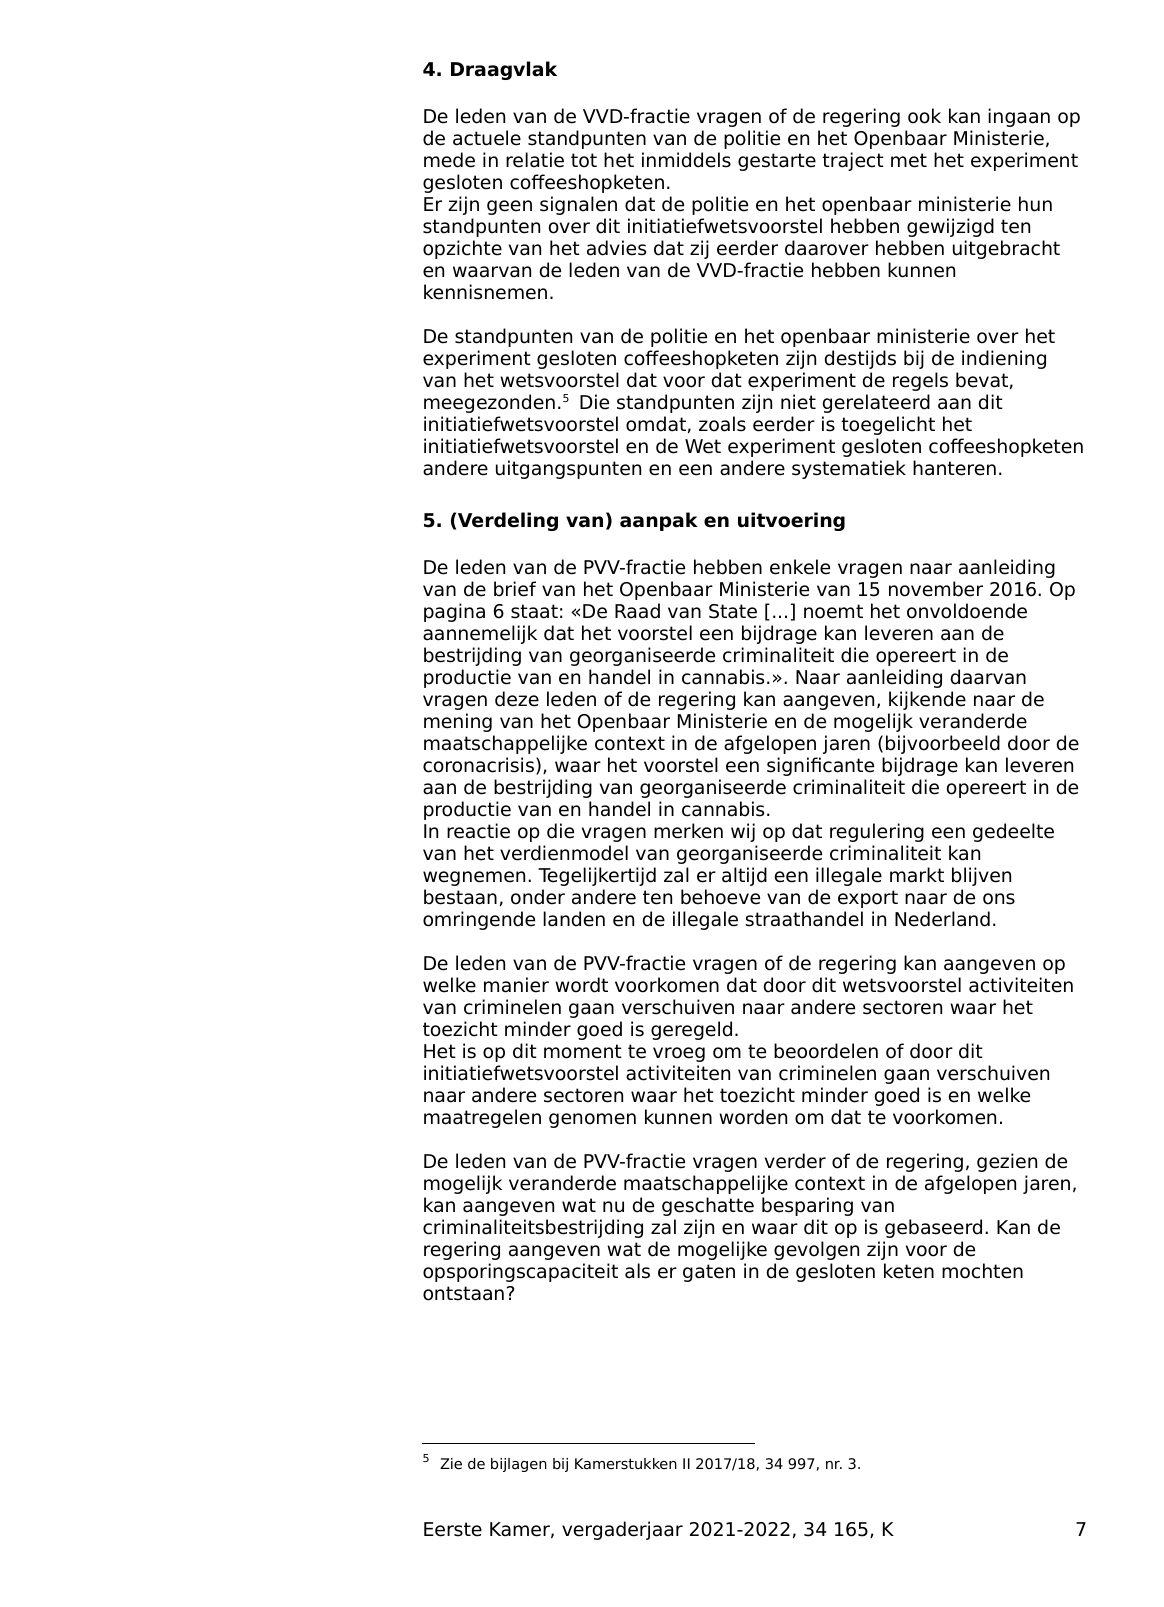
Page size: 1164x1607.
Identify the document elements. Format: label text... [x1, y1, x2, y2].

text De leden van de PVV-fractie vragen of de regering kan aangeven op welke manier wordt voorkomen dat door dit wetsvoorstel activiteiten van criminelen gaan verschuiven naar andere sectoren waar het toezicht minder goed is geregeld. [422, 953, 1087, 1041]
text Er zijn geen signalen dat de politie en het openbaar ministerie hun standpunten over dit initiatiefwetsvoorstel hebben gewijzigd ten opzichte van het advies dat zij eerder daarover hebben uitgebracht en waarvan de leden van de VVD-fractie hebben kunnen kennisnemen. [422, 194, 1087, 304]
text De leden van de VVD-fractie vragen of de regering ook kan ingaan op de actuele standpunten van de politie en het Openbaar Ministerie, mede in relatie tot het inmiddels gestarte traject met het experiment gesloten coffeeshopketen. [422, 106, 1087, 194]
subtitle 5. (Verdeling van) aanpak en uitvoering [422, 510, 1087, 532]
text De standpunten van de politie en het openbaar ministerie over het experiment gesloten coffeeshopketen zijn destijds bij de indiening van het wetsvoorstel dat voor dat experiment de regels bevat, meegezonden. Die standpunten zijn niet gerelateerd aan dit initiatiefwetsvoorstel omdat, zoals eerder is toegelicht het initiatiefwetsvoorstel en de Wet experiment gesloten coffeeshopketen andere uitgangspunten en een andere systematiek hanteren. [422, 326, 1087, 480]
subtitle 4. Draagvlak [422, 59, 1087, 81]
text De leden van de PVV-fractie vragen verder of de regering, gezien de mogelijk veranderde maatschappelijke context in de afgelopen jaren, kan aangeven wat nu de geschatte besparing van criminaliteitsbestrijding zal zijn en waar dit op is gebaseerd. Kan de regering aangeven wat de mogelijke gevolgen zijn voor de opsporingscapaciteit als er gaten in de gesloten keten mochten ontstaan? [422, 1151, 1087, 1304]
text Het is op dit moment te vroeg om te beoordelen of door dit initiatiefwetsvoorstel activiteiten van criminelen gaan verschuiven naar andere sectoren waar het toezicht minder goed is en welke maatregelen genomen kunnen worden om dat te voorkomen. [422, 1041, 1087, 1128]
text Zie de bijlagen bij Kamerstukken II 2017/18, 34 997, nr. 3. [422, 1452, 1087, 1474]
text In reactie op die vragen merken wij op dat regulering een gedeelte van het verdienmodel van georganiseerde criminaliteit kan wegnemen. Tegelijkertijd zal er altijd een illegale markt blijven bestaan, onder andere ten behoeve van de export naar de ons omringende landen en de illegale straathandel in Nederland. [422, 821, 1087, 931]
text De leden van de PVV-fractie hebben enkele vragen naar aanleiding van de brief van het Openbaar Ministerie van 15 november 2016. Op pagina 6 staat: «De Raad van State [...] noemt het onvoldoende aannemelijk dat het voorstel een bijdrage kan leveren aan de bestrijding van georganiseerde criminaliteit die opereert in de productie van en handel in cannabis.». Naar aanleiding daarvan vragen deze leden of de regering kan aangeven, kijkende naar de mening van het Openbaar Ministerie en de mogelijk veranderde maatschappelijke context in de afgelopen jaren (bijvoorbeeld door de coronacrisis), waar het voorstel een significante bijdrage kan leveren aan de bestrijding van georganiseerde criminaliteit die opereert in de productie van en handel in cannabis. [422, 557, 1087, 821]
